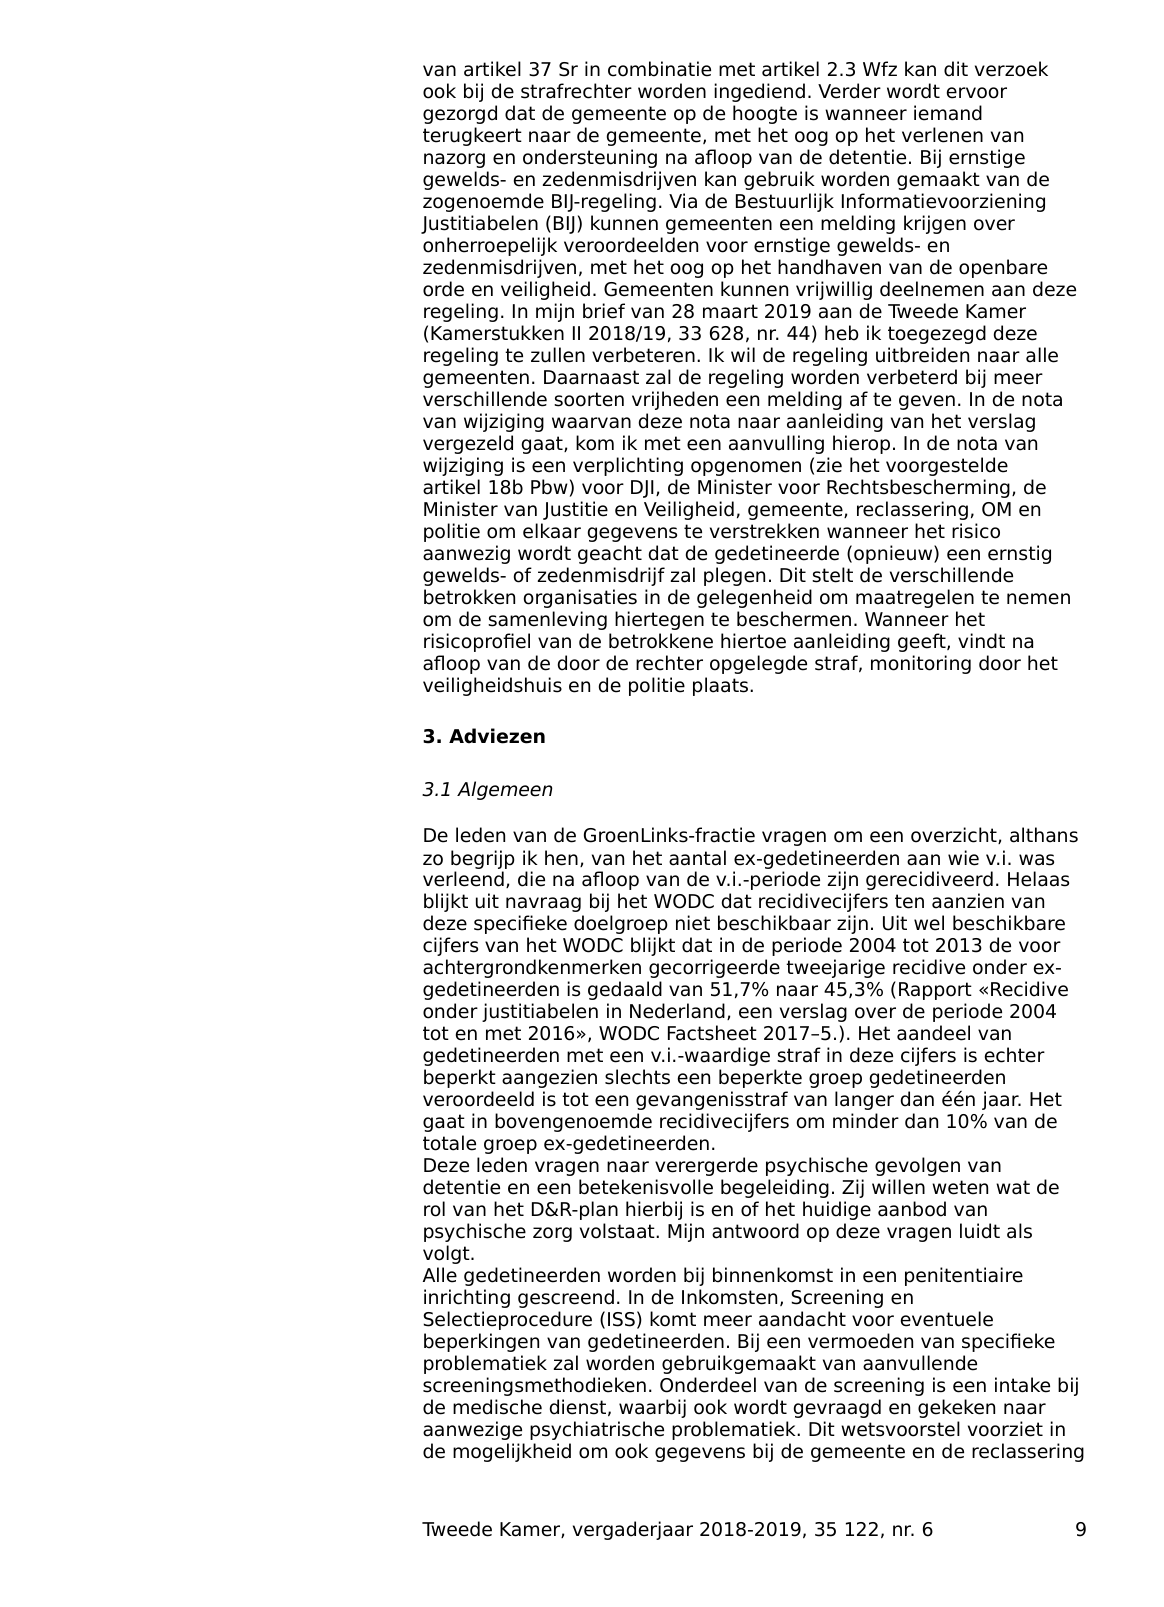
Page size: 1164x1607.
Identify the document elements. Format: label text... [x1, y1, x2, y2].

text Deze leden vragen naar verergerde psychische gevolgen van detentie en een betekenisvolle begeleiding. Zij willen weten wat de rol van het D&R-plan hierbij is en of het huidige aanbod van psychische zorg volstaat. Mijn antwoord op deze vragen luidt als volgt. [422, 1155, 1087, 1265]
text De leden van de GroenLinks-fractie vragen om een overzicht, althans zo begrijp ik hen, van het aantal ex-gedetineerden aan wie v.i. was verleend, die na afloop van de v.i.-periode zijn gerecidiveerd. Helaas blijkt uit navraag bij het WODC dat recidivecijfers ten aanzien van deze specifieke doelgroep niet beschikbaar zijn. Uit wel beschikbare cijfers van het WODC blijkt dat in de periode 2004 tot 2013 de voor achtergrondkenmerken gecorrigeerde tweejarige recidive onder ex-gedetineerden is gedaald van 51,7% naar 45,3% (Rapport «Recidive onder justitiabelen in Nederland, een verslag over de periode 2004 tot en met 2016», WODC Factsheet 2017–5.). Het aandeel van gedetineerden met een v.i.-waardige straf in deze cijfers is echter beperkt aangezien slechts een beperkte groep gedetineerden veroordeeld is tot een gevangenisstraf van langer dan één jaar. Het gaat in bovengenoemde recidivecijfers om minder dan 10% van de totale groep ex-gedetineerden. [422, 825, 1087, 1155]
subtitle 3.1 Algemeen [422, 778, 1087, 800]
text van artikel 37 Sr in combinatie met artikel 2.3 Wfz kan dit verzoek ook bij de strafrechter worden ingediend. Verder wordt ervoor gezorgd dat de gemeente op de hoogte is wanneer iemand terugkeert naar de gemeente, met het oog op het verlenen van nazorg en ondersteuning na afloop van de detentie. Bij ernstige gewelds- en zedenmisdrijven kan gebruik worden gemaakt van de zogenoemde BIJ-regeling. Via de Bestuurlijk Informatievoorziening Justitiabelen (BIJ) kunnen gemeenten een melding krijgen over onherroepelijk veroordeelden voor ernstige gewelds- en zedenmisdrijven, met het oog op het handhaven van de openbare orde en veiligheid. Gemeenten kunnen vrijwillig deelnemen aan deze regeling. In mijn brief van 28 maart 2019 aan de Tweede Kamer (Kamerstukken II 2018/19, 33 628, nr. 44) heb ik toegezegd deze regeling te zullen verbeteren. Ik wil de regeling uitbreiden naar alle gemeenten. Daarnaast zal de regeling worden verbeterd bij meer verschillende soorten vrijheden een melding af te geven. In de nota van wijziging waarvan deze nota naar aanleiding van het verslag vergezeld gaat, kom ik met een aanvulling hierop. In de nota van wijziging is een verplichting opgenomen (zie het voorgestelde artikel 18b Pbw) voor DJI, de Minister voor Rechtsbescherming, de Minister van Justitie en Veiligheid, gemeente, reclassering, OM en politie om elkaar gegevens te verstrekken wanneer het risico aanwezig wordt geacht dat de gedetineerde (opnieuw) een ernstig gewelds- of zedenmisdrijf zal plegen. Dit stelt de verschillende betrokken organisaties in de gelegenheid om maatregelen te nemen om de samenleving hiertegen te beschermen. Wanneer het risicoprofiel van de betrokkene hiertoe aanleiding geeft, vindt na afloop van de door de rechter opgelegde straf, monitoring door het veiligheidshuis en de politie plaats. [422, 59, 1087, 696]
subtitle 3. Adviezen [422, 726, 1087, 748]
text Alle gedetineerden worden bij binnenkomst in een penitentiaire inrichting gescreend. In de Inkomsten, Screening en Selectieprocedure (ISS) komt meer aandacht voor eventuele beperkingen van gedetineerden. Bij een vermoeden van specifieke problematiek zal worden gebruikgemaakt van aanvullende screeningsmethodieken. Onderdeel van de screening is een intake bij de medische dienst, waarbij ook wordt gevraagd en gekeken naar aanwezige psychiatrische problematiek. Dit wetsvoorstel voorziet in de mogelijkheid om ook gegevens bij de gemeente en de reclassering [422, 1265, 1087, 1463]
